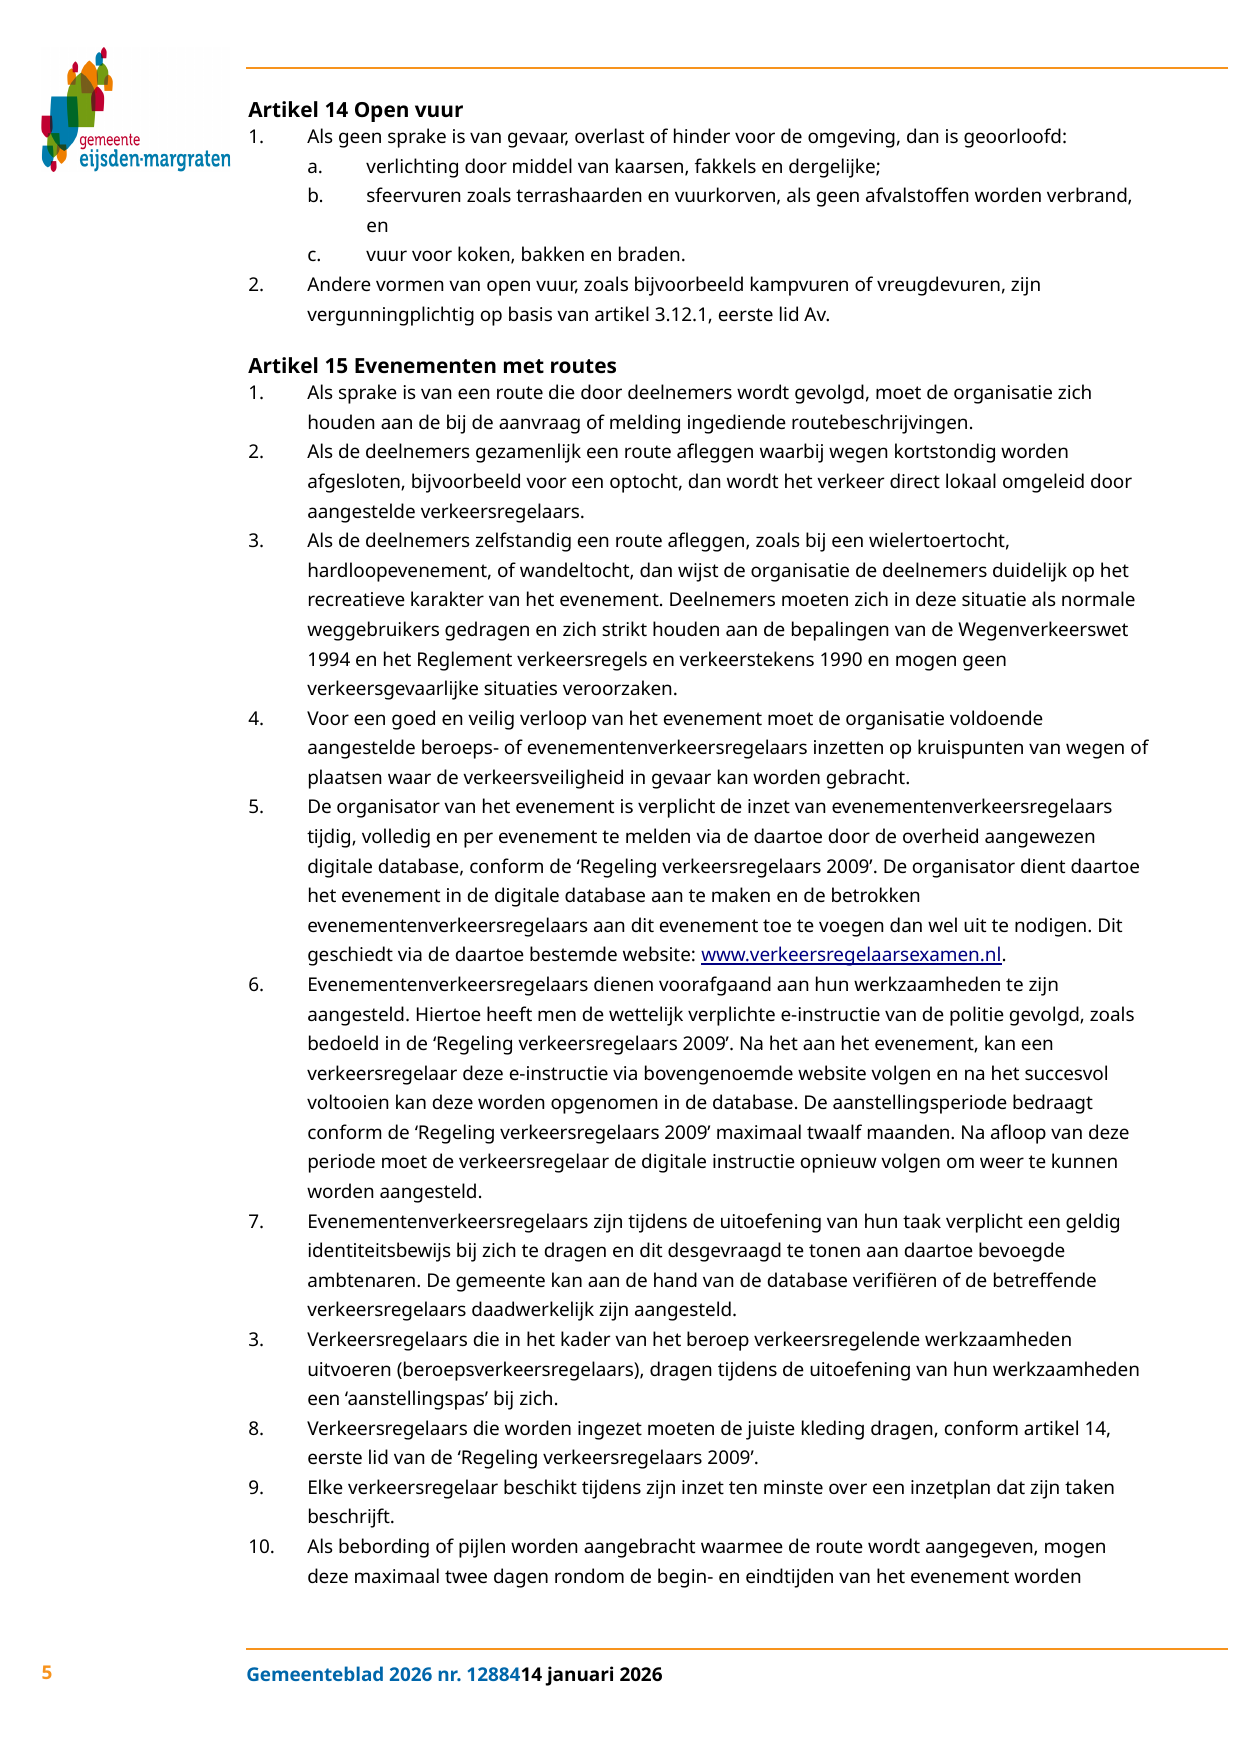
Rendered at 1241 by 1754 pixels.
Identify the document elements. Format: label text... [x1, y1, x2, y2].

list Evenementenverkeersregelaars dienen voorafgaand aan hun werkzaamheden te zijn aangesteld. Hiertoe heeft men de wettelijk verplichte e-instructie van de politie gevolgd, zoals bedoeld in de ‘Regeling verkeersregelaars 2009’. Na het aan het evenement, kan een verkeersregelaar deze e-instructie via bovengenoemde website volgen en na het succesvol voltooien kan deze worden opgenomen in de database. De aanstellingsperiode bedraagt conform de ‘Regeling verkeersregelaars 2009’ maximaal twaalf maanden. Na afloop van deze periode moet de verkeersregelaar de digitale instructie opnieuw volgen om weer te kunnen worden aangesteld. [248, 971, 1152, 1204]
list Verkeersregelaars die in het kader van het beroep verkeersregelende werkzaamheden uitvoeren (beroepsverkeersregelaars), dragen tijdens de uitoefening van hun werkzaamheden een ‘aanstellingspas’ bij zich. [248, 1326, 1152, 1411]
list vuur voor koken, bakken en braden. [307, 242, 1152, 267]
list Als bebording of pijlen worden aangebracht waarmee de route wordt aangegeven, mogen deze maximaal twee dagen rondom de begin- en eindtijden van het evenement worden [248, 1533, 1152, 1589]
list Evenementenverkeersregelaars zijn tijdens de uitoefening van hun taak verplicht een geldig identiteitsbewijs bij zich te dragen en dit desgevraagd te tonen aan daartoe bevoegde ambtenaren. De gemeente kan aan de hand van de database verifiëren of de betreffende verkeersregelaars daadwerkelijk zijn aangesteld. [248, 1208, 1152, 1322]
list Voor een goed en veilig verloop van het evenement moet de organisatie voldoende aangestelde beroeps- of evenementenverkeersregelaars inzetten op kruispunten van wegen of plaatsen waar de verkeersveiligheid in gevaar kan worden gebracht. [248, 705, 1152, 790]
text Artikel 14 Open vuur [248, 95, 1152, 123]
list Verkeersregelaars die worden ingezet moeten de juiste kleding dragen, conform artikel 14, eerste lid van de ‘Regeling verkeersregelaars 2009’. [248, 1415, 1152, 1470]
list Als sprake is van een route die door deelnemers wordt gevolgd, moet de organisatie zich houden aan de bij de aanvraag of melding ingediende routebeschrijvingen. [248, 379, 1152, 435]
list Andere vormen van open vuur, zoals bijvoorbeeld kampvuren of vreugdevuren, zijn vergunningplichtig op basis van artikel 3.12.1, eerste lid Av. [248, 271, 1152, 326]
list Elke verkeersregelaar beschikt tijdens zijn inzet ten minste over een inzetplan dat zijn taken beschrijft. [248, 1474, 1152, 1529]
list Als de deelnemers gezamenlijk een route afleggen waarbij wegen kortstondig worden afgesloten, bijvoorbeeld voor een optocht, dan wordt het verkeer direct lokaal omgeleid door aangestelde verkeersregelaars. [248, 439, 1152, 524]
text Artikel 15 Evenementen met routes [248, 351, 1152, 379]
list De organisator van het evenement is verplicht de inzet van evenementenverkeersregelaars tijdig, volledig en per evenement te melden via de daartoe door de overheid aangewezen digitale database, conform de ‘Regeling verkeersregelaars 2009’. De organisator dient daartoe het evenement in de digitale database aan te maken en de betrokken evenementenverkeersregelaars aan dit evenement toe te voegen dan wel uit te nodigen. Dit geschiedt via de daartoe bestemde website: www.verkeersregelaarsexamen.nl. [248, 794, 1152, 967]
list verlichting door middel van kaarsen, fakkels en dergelijke; [307, 153, 1152, 178]
list sfeervuren zoals terrashaarden en vuurkorven, als geen afvalstoffen worden verbrand, en [307, 182, 1152, 238]
list Als geen sprake is van gevaar, overlast of hinder voor de omgeving, dan is geoorloofd: [248, 123, 1152, 149]
picture [41, 47, 231, 172]
list Als de deelnemers zelfstandig een route afleggen, zoals bij een wielertoertocht, hardloopevenement, of wandeltocht, dan wijst de organisatie de deelnemers duidelijk op het recreatieve karakter van het evenement. Deelnemers moeten zich in deze situatie als normale weggebruikers gedragen en zich strikt houden aan de bepalingen van de Wegenverkeerswet 1994 en het Reglement verkeersregels en verkeerstekens 1990 en mogen geen verkeersgevaarlijke situaties veroorzaken. [248, 527, 1152, 701]
